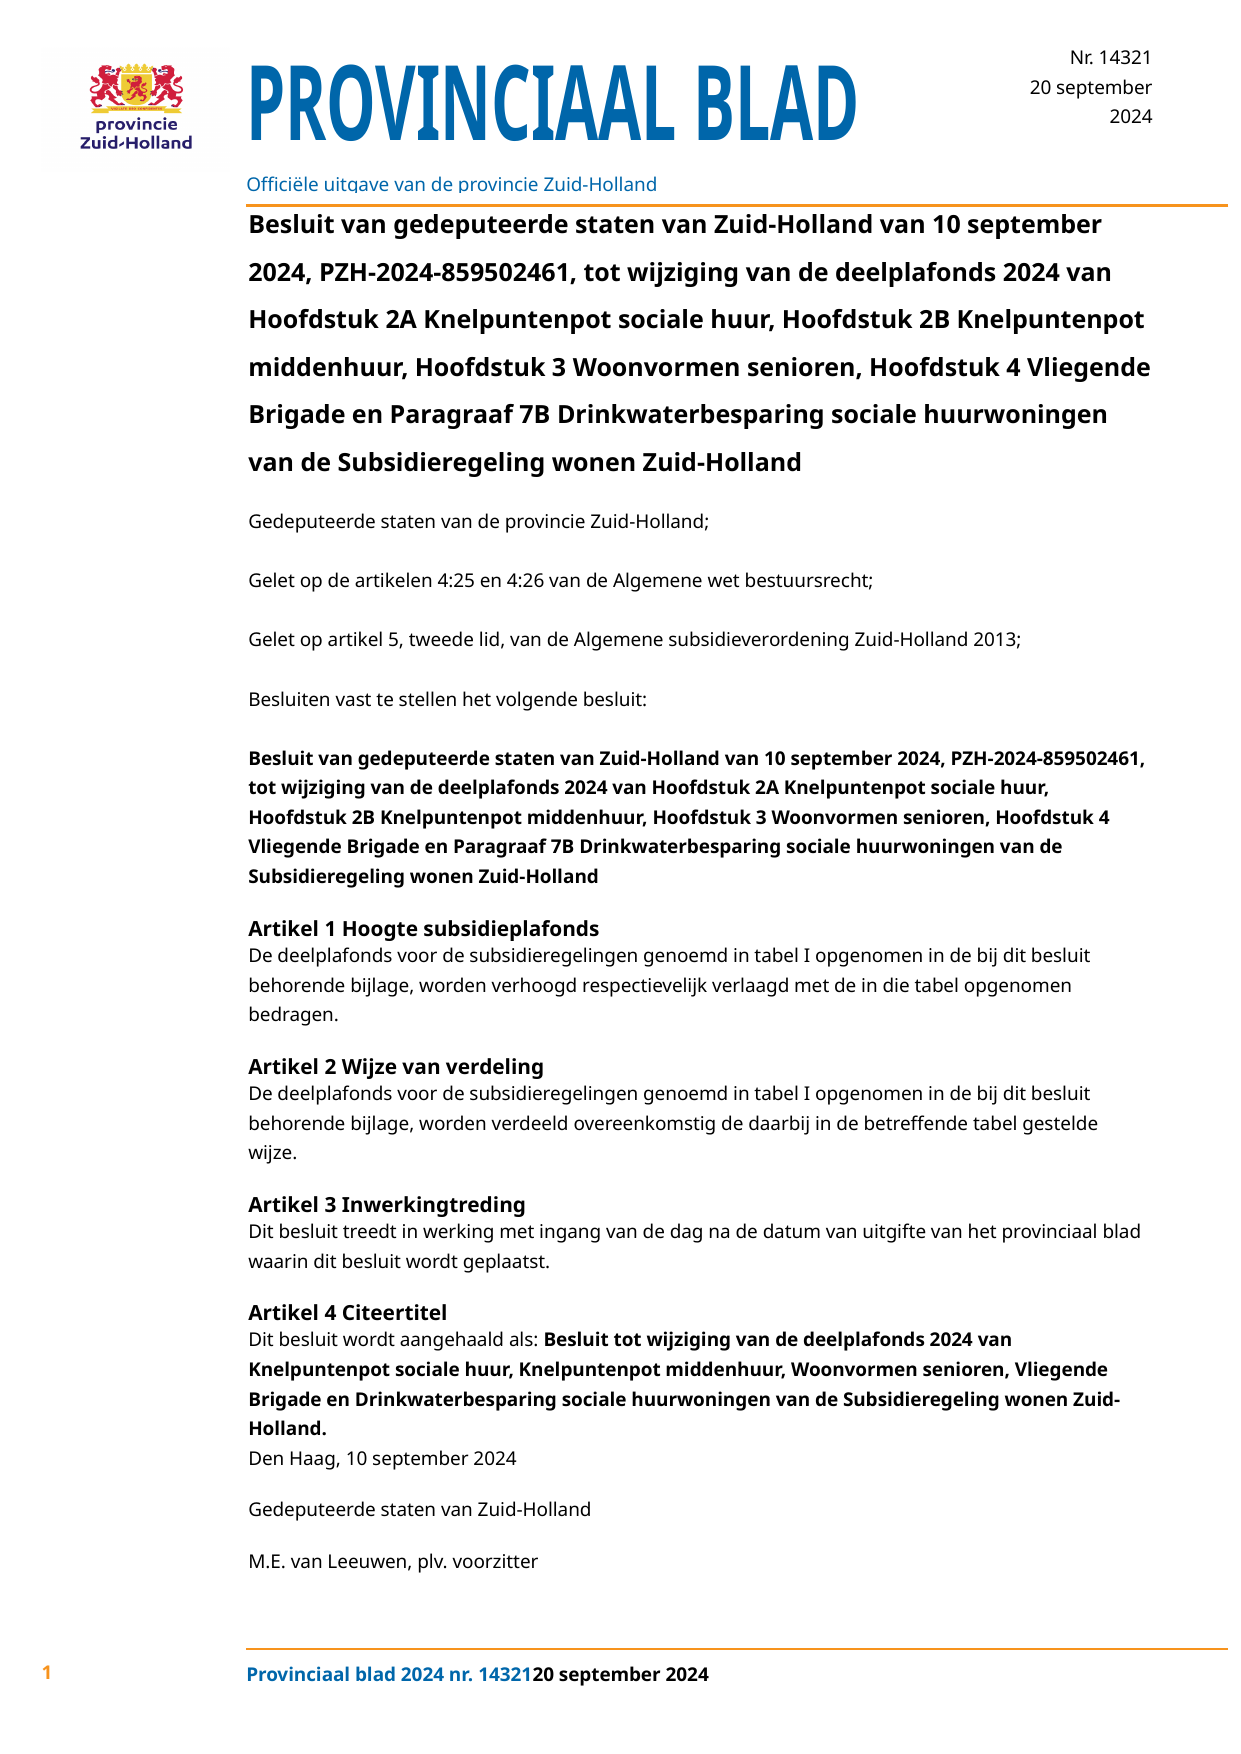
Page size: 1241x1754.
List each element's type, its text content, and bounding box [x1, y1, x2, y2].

text Besluiten vast te stellen het volgende besluit: [248, 686, 1152, 712]
text Gedeputeerde staten van Zuid-Holland [248, 1496, 1152, 1522]
text Den Haag, 10 september 2024 [248, 1445, 1152, 1471]
picture [41, 47, 231, 172]
text Artikel 3 Inwerkingtreding [248, 1190, 1152, 1218]
text Besluit van gedeputeerde staten van Zuid-Holland van 10 september 2024, PZH-2024-859502461, tot wijziging van de deelplafonds 2024 van Hoofdstuk 2A Knelpuntenpot sociale huur, Hoofdstuk 2B Knelpuntenpot middenhuur, Hoofdstuk 3 Woonvormen senioren, Hoofdstuk 4 Vliegende Brigade en Paragraaf 7B Drinkwaterbesparing sociale huurwoningen van de Subsidieregeling wonen Zuid-Holland [248, 745, 1152, 889]
text Besluit van gedeputeerde staten van Zuid-Holland van 10 september 2024, PZH-2024-859502461, tot wijziging van de deelplafonds 2024 van Hoofdstuk 2A Knelpuntenpot sociale huur, Hoofdstuk 2B Knelpuntenpot middenhuur, Hoofdstuk 3 Woonvormen senioren, Hoofdstuk 4 Vliegende Brigade en Paragraaf 7B Drinkwaterbesparing sociale huurwoningen van de Subsidieregeling wonen Zuid-Holland [248, 207, 1152, 479]
text M.E. van Leeuwen, plv. voorzitter [248, 1548, 1152, 1574]
text Dit besluit treedt in werking met ingang van de dag na de datum van uitgifte van het provinciaal blad waarin dit besluit wordt geplaatst. [248, 1218, 1152, 1273]
text Gedeputeerde staten van de provincie Zuid-Holland; [248, 508, 1152, 534]
text Artikel 1 Hoogte subsidieplafonds [248, 914, 1152, 942]
text De deelplafonds voor de subsidieregelingen genoemd in tabel I opgenomen in de bij dit besluit behorende bijlage, worden verhoogd respectievelijk verlaagd met de in die tabel opgenomen bedragen. [248, 942, 1152, 1027]
text De deelplafonds voor de subsidieregelingen genoemd in tabel I opgenomen in de bij dit besluit behorende bijlage, worden verdeeld overeenkomstig de daarbij in de betreffende tabel gestelde wijze. [248, 1080, 1152, 1165]
text Dit besluit wordt aangehaald als: Besluit tot wijziging van de deelplafonds 2024 van Knelpuntenpot sociale huur, Knelpuntenpot middenhuur, Woonvormen senioren, Vliegende Brigade en Drinkwaterbesparing sociale huurwoningen van de Subsidieregeling wonen Zuid-Holland. [248, 1327, 1152, 1441]
text Artikel 4 Citeertitel [248, 1298, 1152, 1327]
text Gelet op de artikelen 4:25 en 4:26 van de Algemene wet bestuursrecht; [248, 567, 1152, 593]
text Gelet op artikel 5, tweede lid, van de Algemene subsidieverordening Zuid-Holland 2013; [248, 627, 1152, 652]
text Artikel 2 Wijze van verdeling [248, 1052, 1152, 1080]
